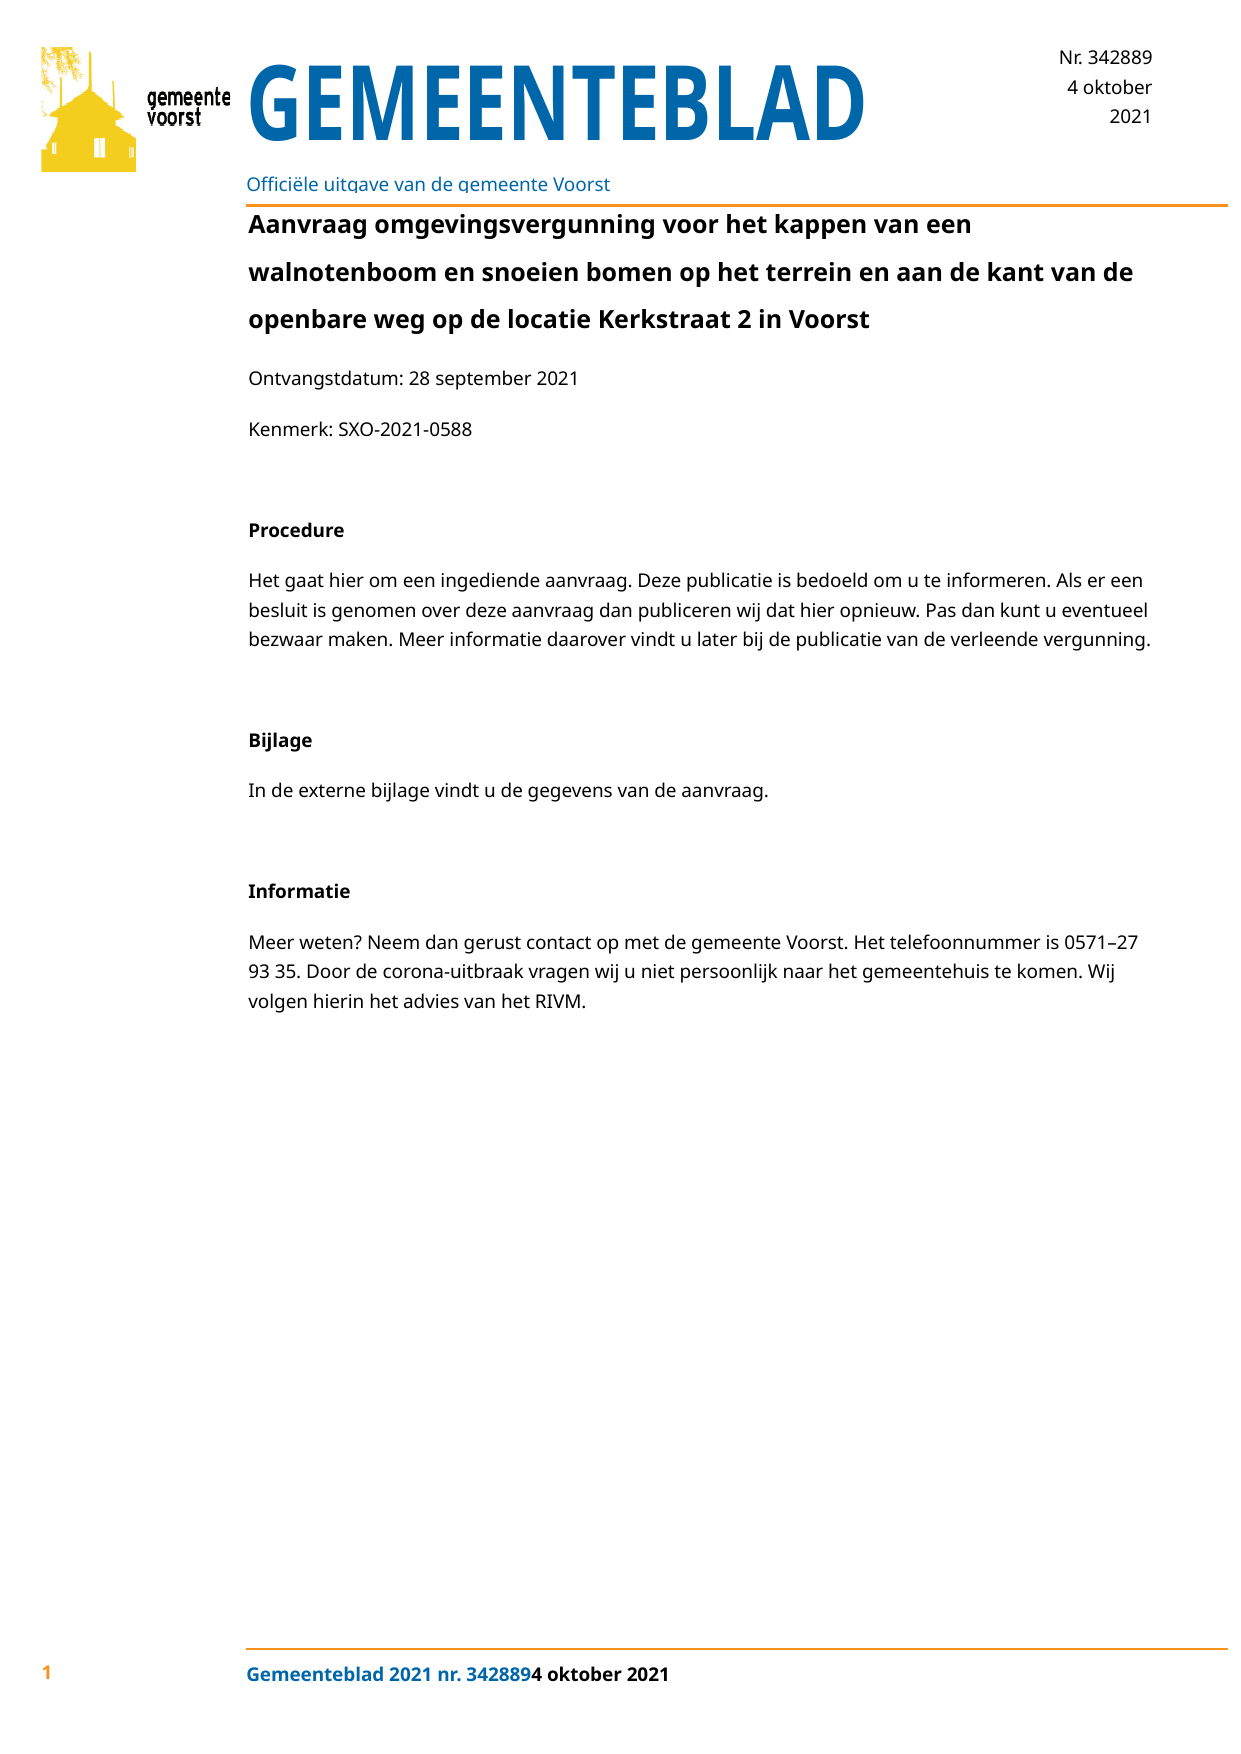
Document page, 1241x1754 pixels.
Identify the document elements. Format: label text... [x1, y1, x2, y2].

text Kenmerk: SXO-2021-0588 [248, 416, 1152, 442]
text In de externe bijlage vindt u de gegevens van de aanvraag. [248, 778, 1152, 803]
text Informatie [248, 878, 1152, 904]
text Meer weten? Neem dan gerust contact op met de gemeente Voorst. Het telefoonnummer is 0571–27 93 35. Door de corona-uitbraak vragen wij u niet persoonlijk naar het gemeentehuis te komen. Wij volgen hierin het advies van het RIVM. [248, 929, 1152, 1014]
text Procedure [248, 517, 1152, 542]
text Het gaat hier om een ingediende aanvraag. Deze publicatie is bedoeld om u te informeren. Als er een besluit is genomen over deze aanvraag dan publiceren wij dat hier opnieuw. Pas dan kunt u eventueel bezwaar maken. Meer informatie daarover vindt u later bij de publicatie van de verleende vergunning. [248, 567, 1152, 652]
text Bijlage [248, 727, 1152, 753]
picture [41, 47, 231, 172]
text Ontvangstdatum: 28 september 2021 [248, 366, 1152, 391]
text Aanvraag omgevingsvergunning voor het kappen van een walnotenboom en snoeien bomen op het terrein en aan de kant van de openbare weg op de locatie Kerkstraat 2 in Voorst [248, 207, 1152, 336]
